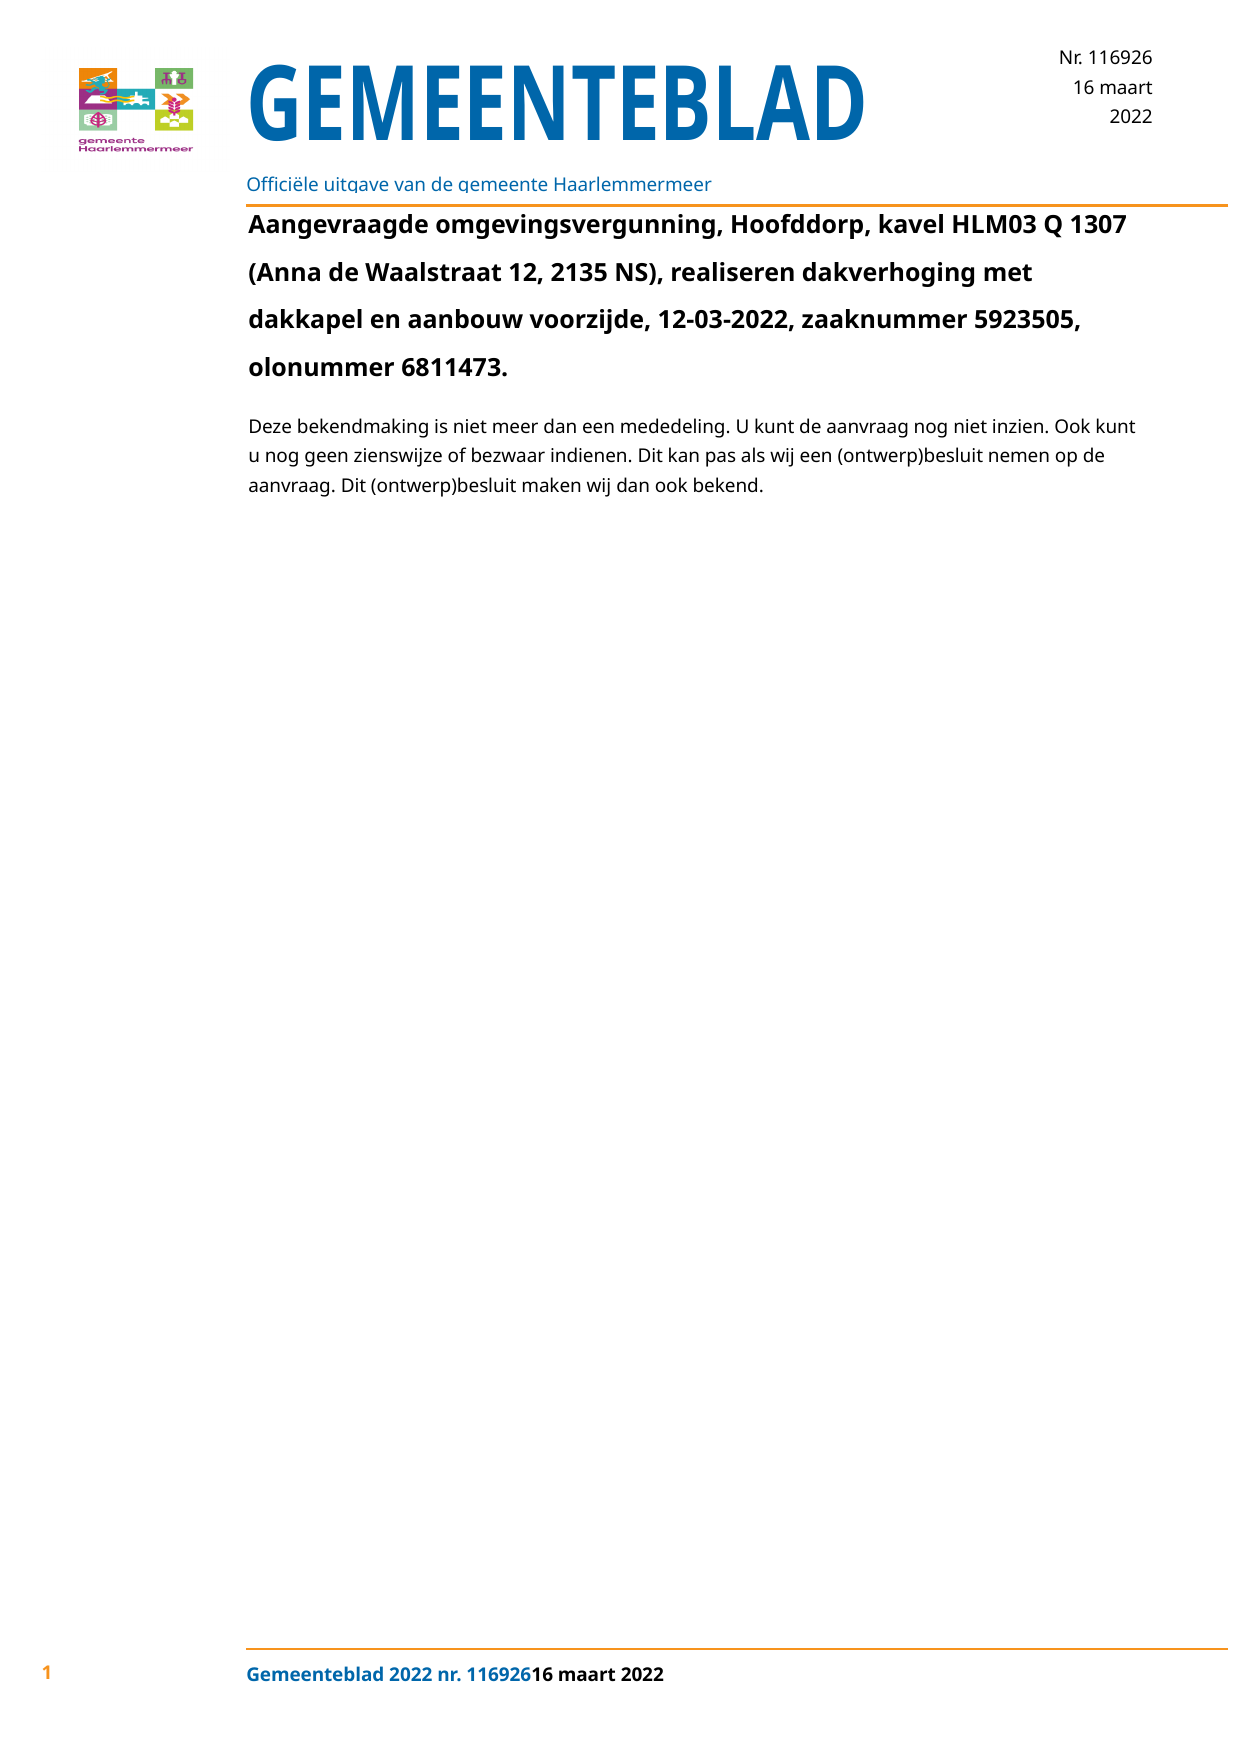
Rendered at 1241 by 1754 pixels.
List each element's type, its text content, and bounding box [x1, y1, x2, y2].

picture [41, 47, 231, 172]
text Aangevraagde omgevingsvergunning, Hoofddorp, kavel HLM03 Q 1307 (Anna de Waalstraat 12, 2135 NS), realiseren dakverhoging met dakkapel en aanbouw voorzijde, 12-03-2022, zaaknummer 5923505, olonummer 6811473. [248, 207, 1152, 384]
text Deze bekendmaking is niet meer dan een mededeling. U kunt de aanvraag nog niet inzien. Ook kunt u nog geen zienswijze of bezwaar indienen. Dit kan pas als wij een (ontwerp)besluit nemen op de aanvraag. Dit (ontwerp)besluit maken wij dan ook bekend. [248, 413, 1152, 498]
